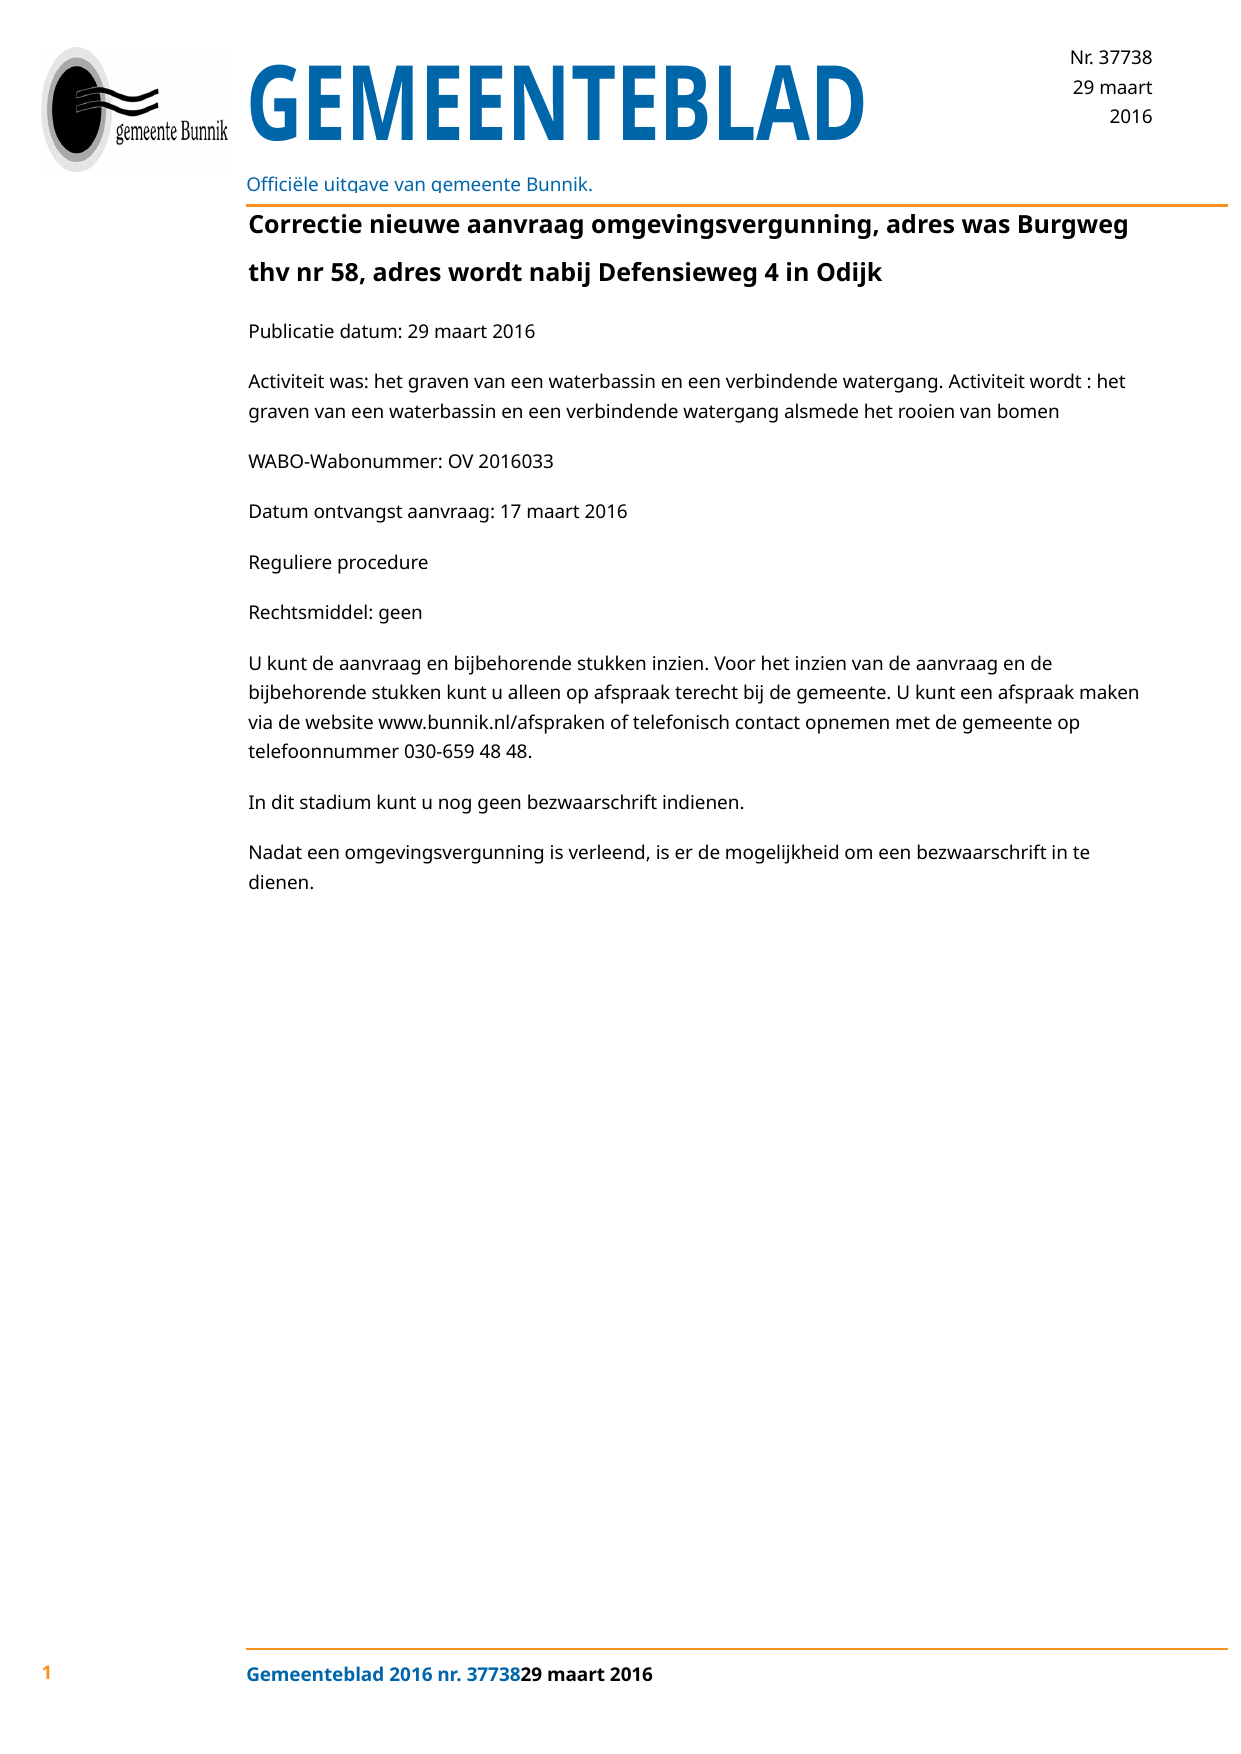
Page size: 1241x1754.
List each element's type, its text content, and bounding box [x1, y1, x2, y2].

text Rechtsmiddel: geen [248, 599, 1152, 625]
text U kunt de aanvraag en bijbehorende stukken inzien. Voor het inzien van de aanvraag en de bijbehorende stukken kunt u alleen op afspraak terecht bij de gemeente. U kunt een afspraak maken via de website www.bunnik.nl/afspraken of telefonisch contact opnemen met de gemeente op telefoonnummer 030-659 48 48. [248, 650, 1152, 764]
text Activiteit was: het graven van een waterbassin en een verbindende watergang. Activiteit wordt : het graven van een waterbassin en een verbindende watergang alsmede het rooien van bomen [248, 368, 1152, 424]
text Datum ontvangst aanvraag: 17 maart 2016 [248, 499, 1152, 524]
text Nadat een omgevingsvergunning is verleend, is er de mogelijkheid om een bezwaarschrift in te dienen. [248, 839, 1152, 895]
text Reguliere procedure [248, 549, 1152, 575]
text Publicatie datum: 29 maart 2016 [248, 318, 1152, 344]
picture [41, 47, 231, 172]
text In dit stadium kunt u nog geen bezwaarschrift indienen. [248, 789, 1152, 815]
text WABO-Wabonummer: OV 2016033 [248, 448, 1152, 474]
text Correctie nieuwe aanvraag omgevingsvergunning, adres was Burgweg thv nr 58, adres wordt nabij Defensieweg 4 in Odijk [248, 207, 1152, 288]
